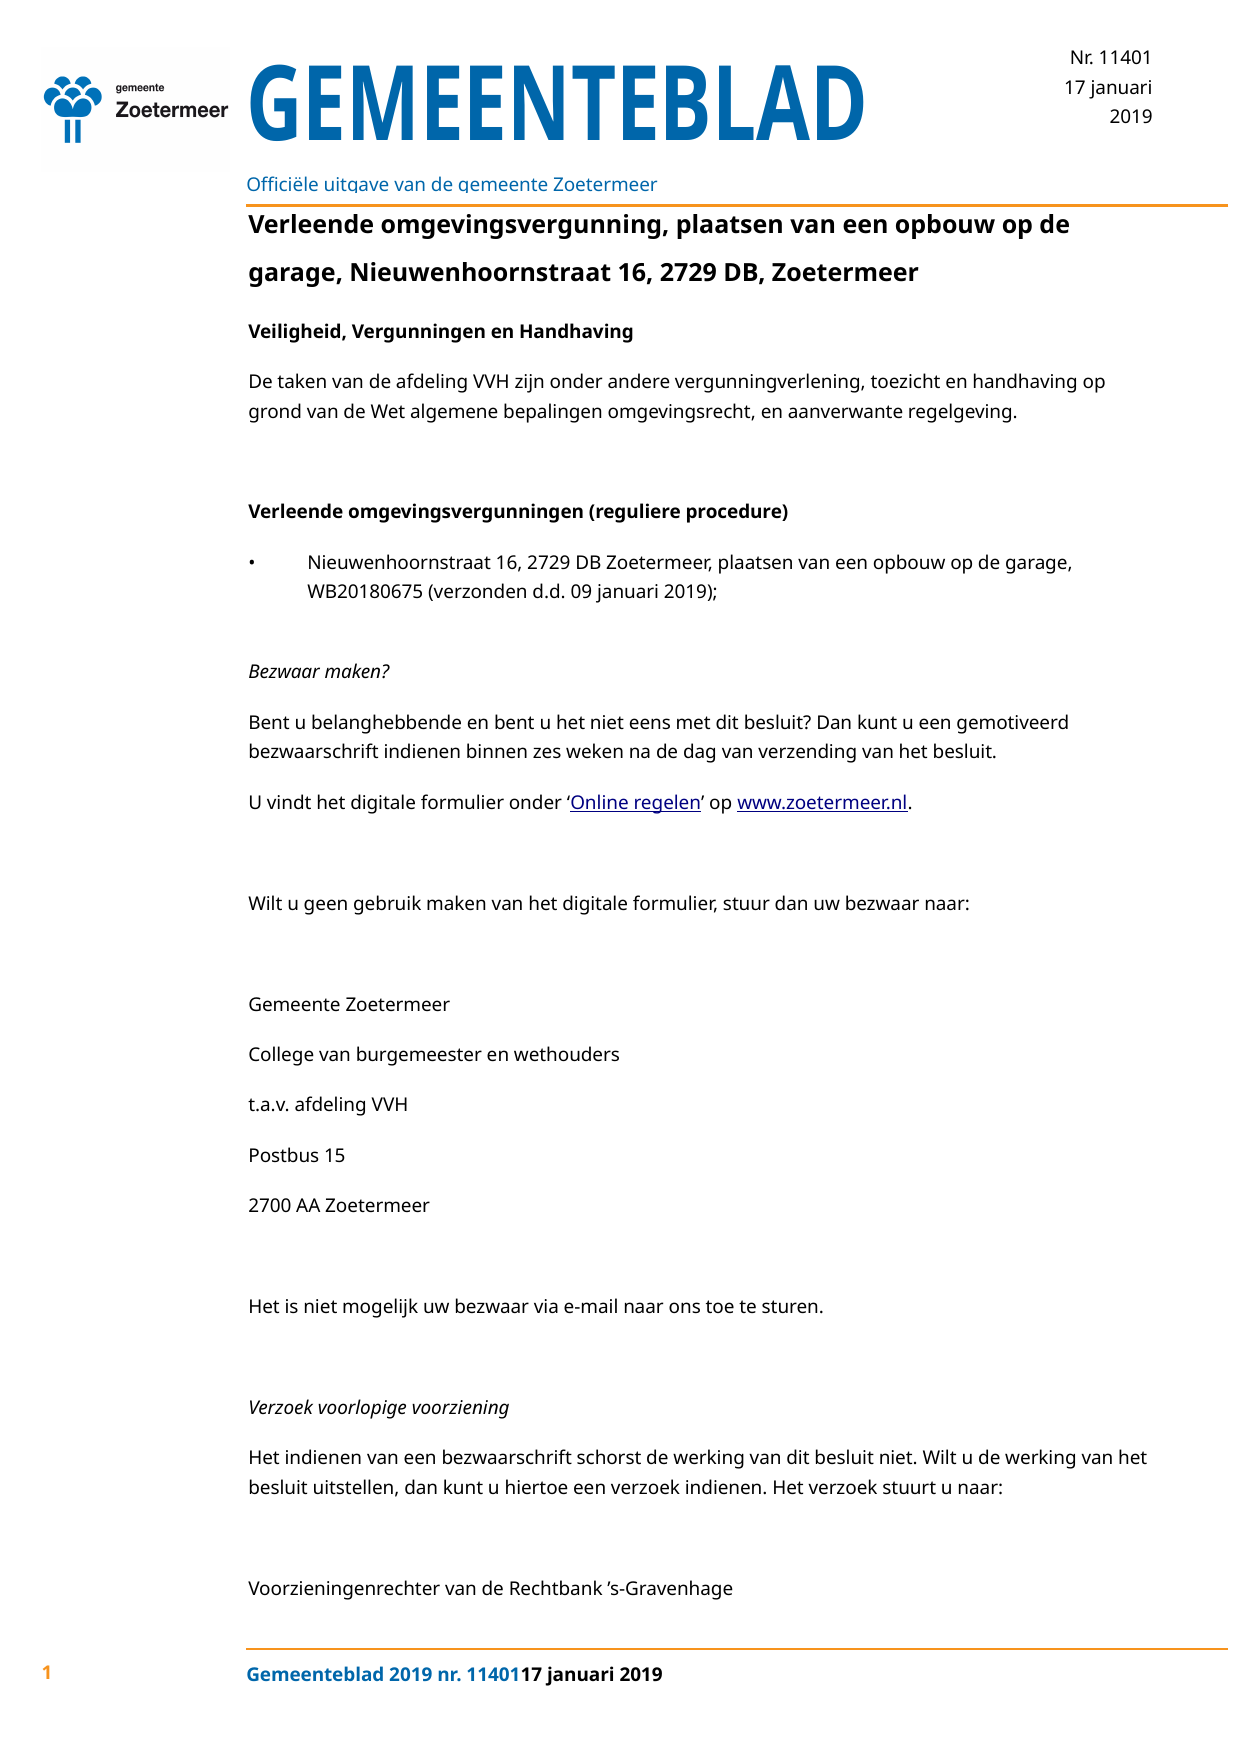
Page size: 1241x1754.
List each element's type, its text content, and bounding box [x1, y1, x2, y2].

text Veiligheid, Vergunningen en Handhaving [248, 318, 1152, 344]
picture [41, 47, 231, 172]
text U vindt het digitale formulier onder ‘Online regelen’ op www.zoetermeer.nl. [248, 789, 1152, 815]
text Verleende omgevingsvergunning, plaatsen van een opbouw op de garage, Nieuwenhoornstraat 16, 2729 DB, Zoetermeer [248, 207, 1152, 288]
text Bezwaar maken? [248, 659, 1152, 684]
text College van burgemeester en wethouders [248, 1041, 1152, 1067]
list Nieuwenhoornstraat 16, 2729 DB Zoetermeer, plaatsen van een opbouw op de garage, WB20180675 (verzonden d.d. 09 januari 2019); [248, 549, 1152, 604]
text 2700 AA Zoetermeer [248, 1192, 1152, 1218]
text t.a.v. afdeling VVH [248, 1092, 1152, 1117]
text Verzoek voorlopige voorziening [248, 1394, 1152, 1420]
text Verleende omgevingsvergunningen (reguliere procedure) [248, 499, 1152, 524]
text Voorzieningenrechter van de Rechtbank ’s-Gravenhage [248, 1575, 1152, 1601]
text De taken van de afdeling VVH zijn onder andere vergunningverlening, toezicht en handhaving op grond van de Wet algemene bepalingen omgevingsrecht, en aanverwante regelgeving. [248, 368, 1152, 424]
text Het indienen van een bezwaarschrift schorst de werking van dit besluit niet. Wilt u de werking van het besluit uitstellen, dan kunt u hiertoe een verzoek indienen. Het verzoek stuurt u naar: [248, 1444, 1152, 1500]
text Wilt u geen gebruik maken van het digitale formulier, stuur dan uw bezwaar naar: [248, 890, 1152, 916]
text Postbus 15 [248, 1142, 1152, 1168]
text Het is niet mogelijk uw bezwaar via e-mail naar ons toe te sturen. [248, 1293, 1152, 1319]
text Gemeente Zoetermeer [248, 991, 1152, 1017]
text Bent u belanghebbende en bent u het niet eens met dit besluit? Dan kunt u een gemotiveerd bezwaarschrift indienen binnen zes weken na de dag van verzending van het besluit. [248, 709, 1152, 764]
